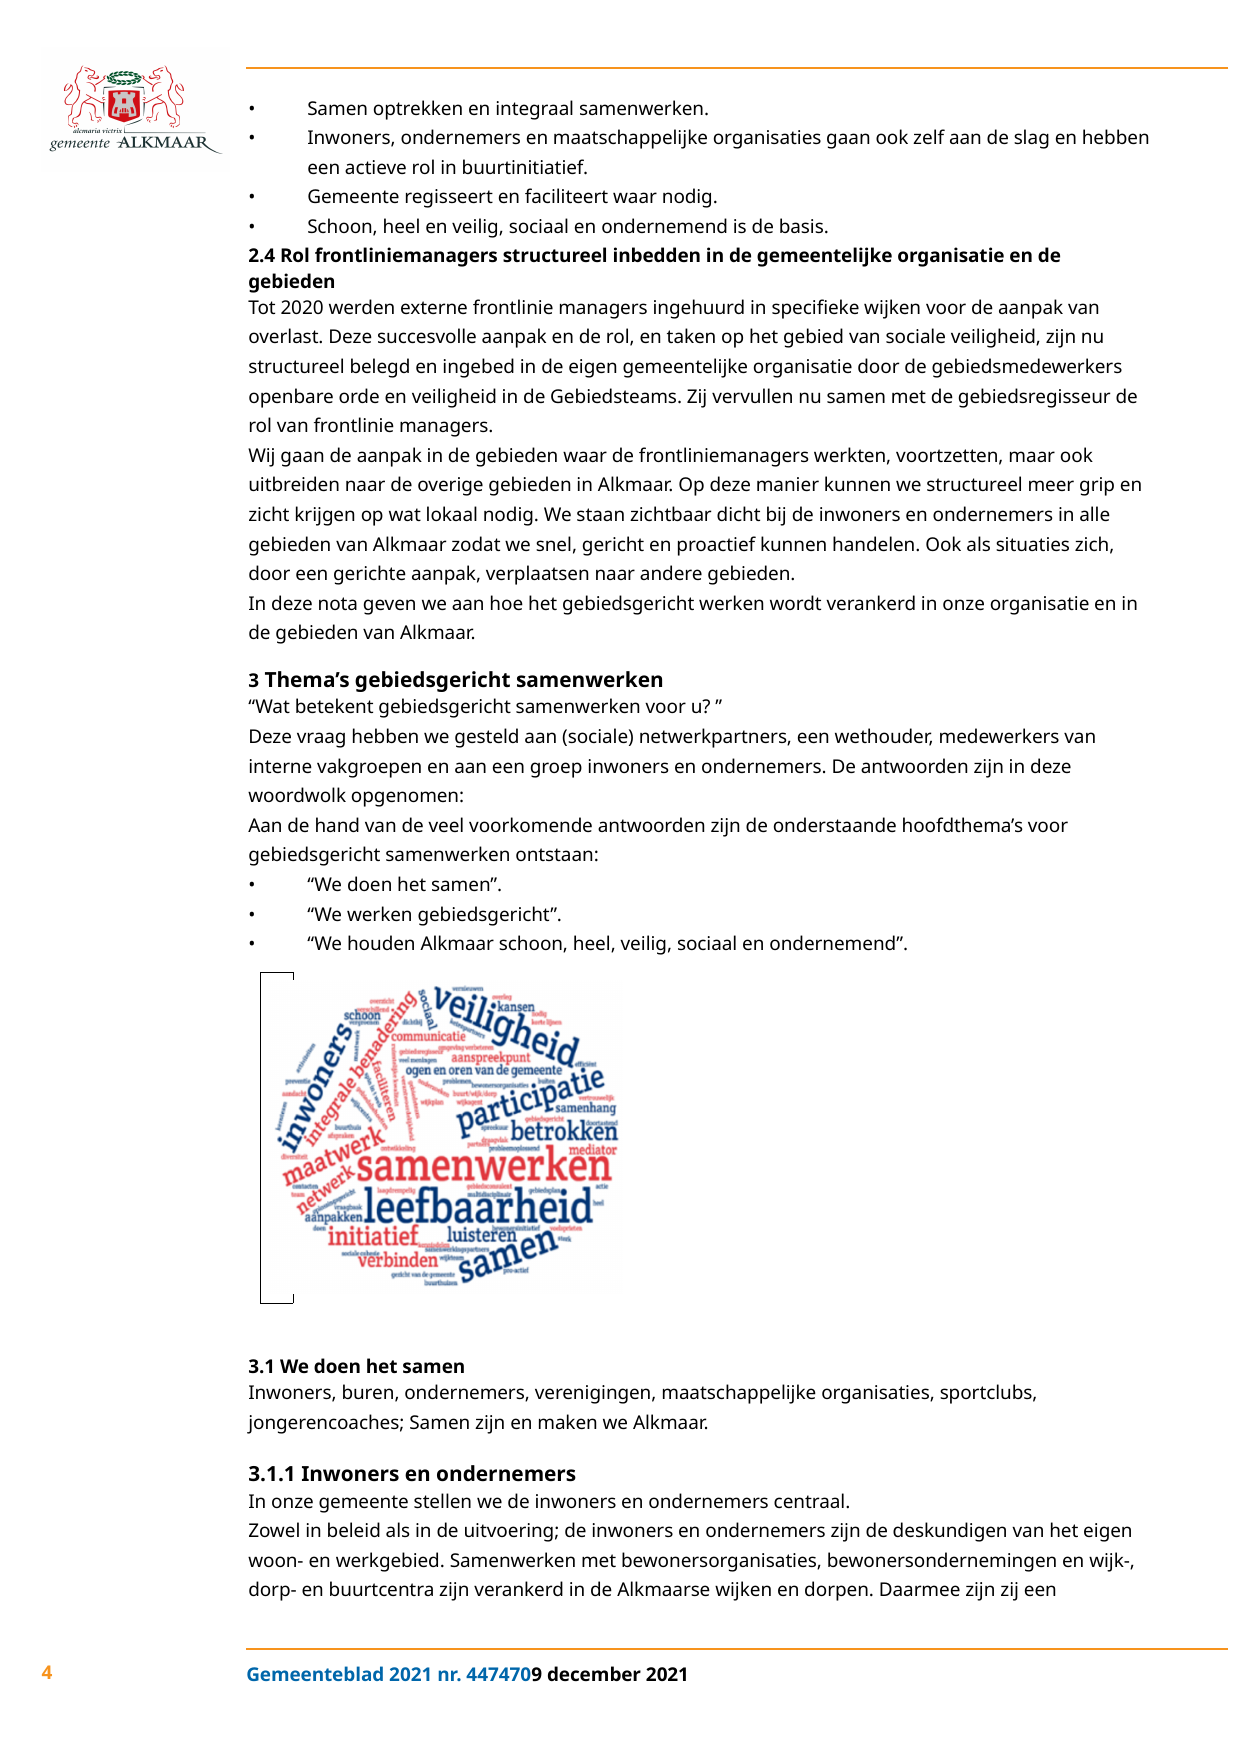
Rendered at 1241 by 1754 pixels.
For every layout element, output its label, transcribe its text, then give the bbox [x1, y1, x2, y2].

text Tot 2020 werden externe frontlinie managers ingehuurd in specifieke wijken voor de aanpak van overlast. Deze succesvolle aanpak en de rol, en taken op het gebied van sociale veiligheid, zijn nu structureel belegd en ingebed in de eigen gemeentelijke organisatie door de gebiedsmedewerkers openbare orde en veiligheid in de Gebiedsteams. Zij vervullen nu samen met de gebiedsregisseur de rol van frontlinie managers. [248, 294, 1152, 438]
list “We werken gebiedsgericht”. [248, 901, 1152, 926]
text In deze nota geven we aan hoe het gebiedsgericht werken wordt verankerd in onze organisatie en in de gebieden van Alkmaar. [248, 590, 1152, 645]
list Gemeente regisseert en faciliteert waar nodig. [248, 183, 1152, 209]
text Inwoners, buren, ondernemers, verenigingen, maatschappelijke organisaties, sportclubs, jongerencoaches; Samen zijn en maken we Alkmaar. [248, 1379, 1152, 1435]
list “We houden Alkmaar schoon, heel, veilig, sociaal en ondernemend”. [248, 930, 1152, 956]
text 2.4 Rol frontliniemanagers structureel inbedden in de gemeentelijke organisatie en de gebieden [248, 243, 1152, 294]
text 3.1.1 Inwoners en ondernemers [248, 1459, 1152, 1488]
picture [268, 980, 624, 1294]
list “We doen het samen”. [248, 871, 1152, 897]
text Zowel in beleid als in de uitvoering; de inwoners en ondernemers zijn de deskundigen van het eigen woon- en werkgebied. Samenwerken met bewonersorganisaties, bewonersondernemingen en wijk-, dorp- en buurtcentra zijn verankerd in de Alkmaarse wijken en dorpen. Daarmee zijn zij een [248, 1517, 1152, 1602]
list Inwoners, ondernemers en maatschappelijke organisaties gaan ook zelf aan de slag en hebben een actieve rol in buurtinitiatief. [248, 124, 1152, 180]
text 3 Thema’s gebiedsgericht samenwerken [248, 665, 1152, 694]
list Samen optrekken en integraal samenwerken. [248, 95, 1152, 121]
text 3.1 We doen het samen [248, 1354, 1152, 1379]
text In onze gemeente stellen we de inwoners en ondernemers centraal. [248, 1488, 1152, 1513]
picture [41, 47, 231, 172]
text Wij gaan de aanpak in de gebieden waar de frontliniemanagers werkten, voortzetten, maar ook uitbreiden naar de overige gebieden in Alkmaar. Op deze manier kunnen we structureel meer grip en zicht krijgen op wat lokaal nodig. We staan zichtbaar dicht bij de inwoners en ondernemers in alle gebieden van Alkmaar zodat we snel, gericht en proactief kunnen handelen. Ook als situaties zich, door een gerichte aanpak, verplaatsen naar andere gebieden. [248, 442, 1152, 586]
text Aan de hand van de veel voorkomende antwoorden zijn de onderstaande hoofdthema’s voor gebiedsgericht samenwerken ontstaan: [248, 812, 1152, 867]
list Schoon, heel en veilig, sociaal en ondernemend is de basis. [248, 213, 1152, 239]
text Deze vraag hebben we gesteld aan (sociale) netwerkpartners, een wethouder, medewerkers van interne vakgroepen en aan een groep inwoners en ondernemers. De antwoorden zijn in deze woordwolk opgenomen: [248, 723, 1152, 808]
text “Wat betekent gebiedsgericht samenwerken voor u? ” [248, 694, 1152, 719]
